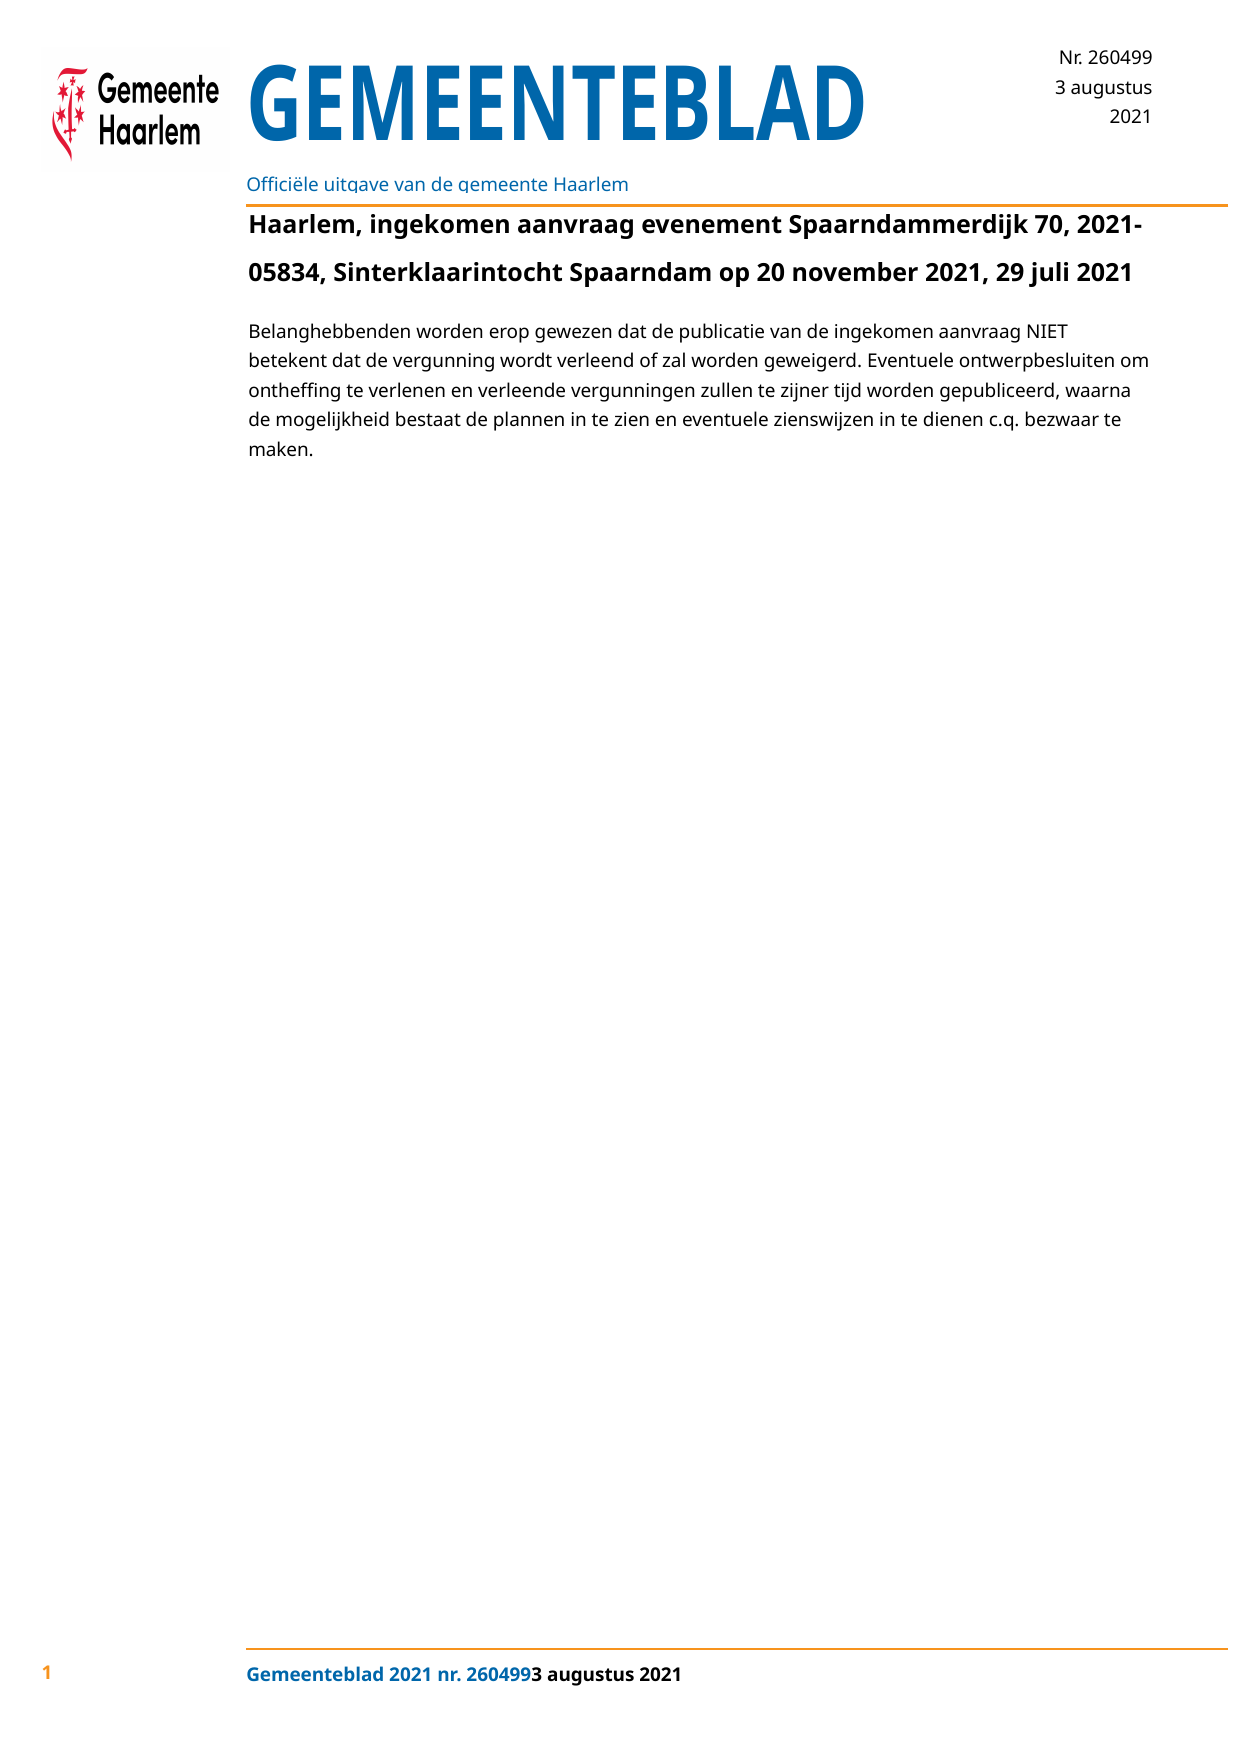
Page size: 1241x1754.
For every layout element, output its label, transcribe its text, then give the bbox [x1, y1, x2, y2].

text Belanghebbenden worden erop gewezen dat de publicatie van de ingekomen aanvraag NIET betekent dat de vergunning wordt verleend of zal worden geweigerd. Eventuele ontwerpbesluiten om ontheffing te verlenen en verleende vergunningen zullen te zijner tijd worden gepubliceerd, waarna de mogelijkheid bestaat de plannen in te zien en eventuele zienswijzen in te dienen c.q. bezwaar te maken. [248, 318, 1152, 462]
text Haarlem, ingekomen aanvraag evenement Spaarndammerdijk 70, 2021-05834, Sinterklaarintocht Spaarndam op 20 november 2021, 29 juli 2021 [248, 207, 1152, 288]
picture [41, 47, 231, 172]
